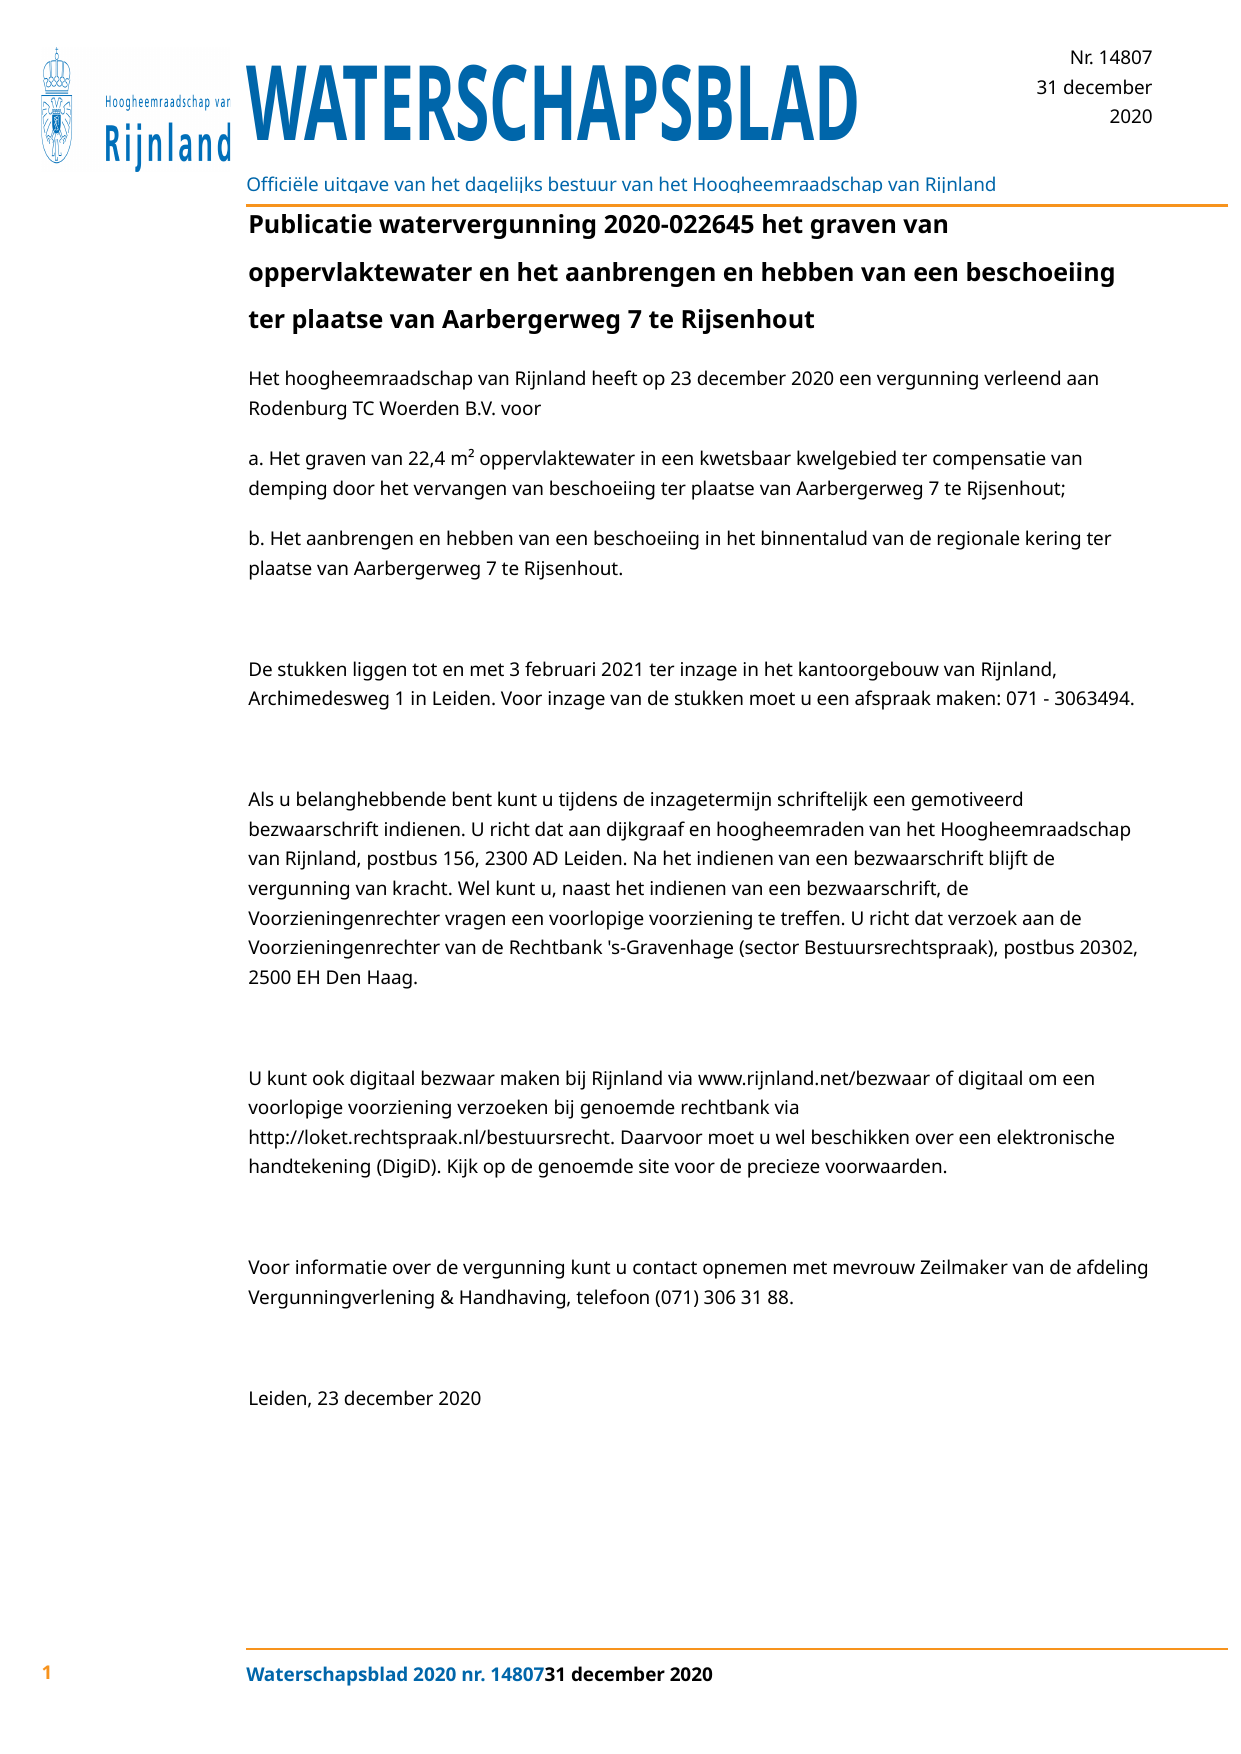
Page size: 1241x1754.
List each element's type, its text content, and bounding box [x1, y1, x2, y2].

text Publicatie watervergunning 2020-022645 het graven van oppervlaktewater en het aanbrengen en hebben van een beschoeiing ter plaatse van Aarbergerweg 7 te Rijsenhout [248, 207, 1152, 336]
text a. Het graven van 22,4 m² oppervlaktewater in een kwetsbaar kwelgebied ter compensatie van demping door het vervangen van beschoeiing ter plaatse van Aarbergerweg 7 te Rijsenhout; [248, 446, 1152, 501]
text Als u belanghebbende bent kunt u tijdens de inzagetermijn schriftelijk een gemotiveerd bezwaarschrift indienen. U richt dat aan dijkgraaf en hoogheemraden van het Hoogheemraadschap van Rijnland, postbus 156, 2300 AD Leiden. Na het indienen van een bezwaarschrift blijft de vergunning van kracht. Wel kunt u, naast het indienen van een bezwaarschrift, de Voorzieningenrechter vragen een voorlopige voorziening te treffen. U richt dat verzoek aan de Voorzieningenrechter van de Rechtbank 's-Gravenhage (sector Bestuursrechtspraak), postbus 20302, 2500 EH Den Haag. [248, 786, 1152, 989]
picture [41, 47, 231, 172]
text Leiden, 23 december 2020 [248, 1385, 1152, 1410]
text De stukken liggen tot en met 3 februari 2021 ter inzage in het kantoorgebouw van Rijnland, Archimedesweg 1 in Leiden. Voor inzage van de stukken moet u een afspraak maken: 071 - 3063494. [248, 656, 1152, 711]
text b. Het aanbrengen en hebben van een beschoeiing in het binnentalud van de regionale kering ter plaatse van Aarbergerweg 7 te Rijsenhout. [248, 526, 1152, 581]
text Voor informatie over de vergunning kunt u contact opnemen met mevrouw Zeilmaker van de afdeling Vergunningverlening & Handhaving, telefoon (071) 306 31 88. [248, 1254, 1152, 1309]
text U kunt ook digitaal bezwaar maken bij Rijnland via www.rijnland.net/bezwaar of digitaal om een voorlopige voorziening verzoeken bij genoemde rechtbank via http://loket.rechtspraak.nl/bestuursrecht. Daarvoor moet u wel beschikken over een elektronische handtekening (DigiD). Kijk op de genoemde site voor de precieze voorwaarden. [248, 1065, 1152, 1179]
text Het hoogheemraadschap van Rijnland heeft op 23 december 2020 een vergunning verleend aan Rodenburg TC Woerden B.V. voor [248, 366, 1152, 421]
